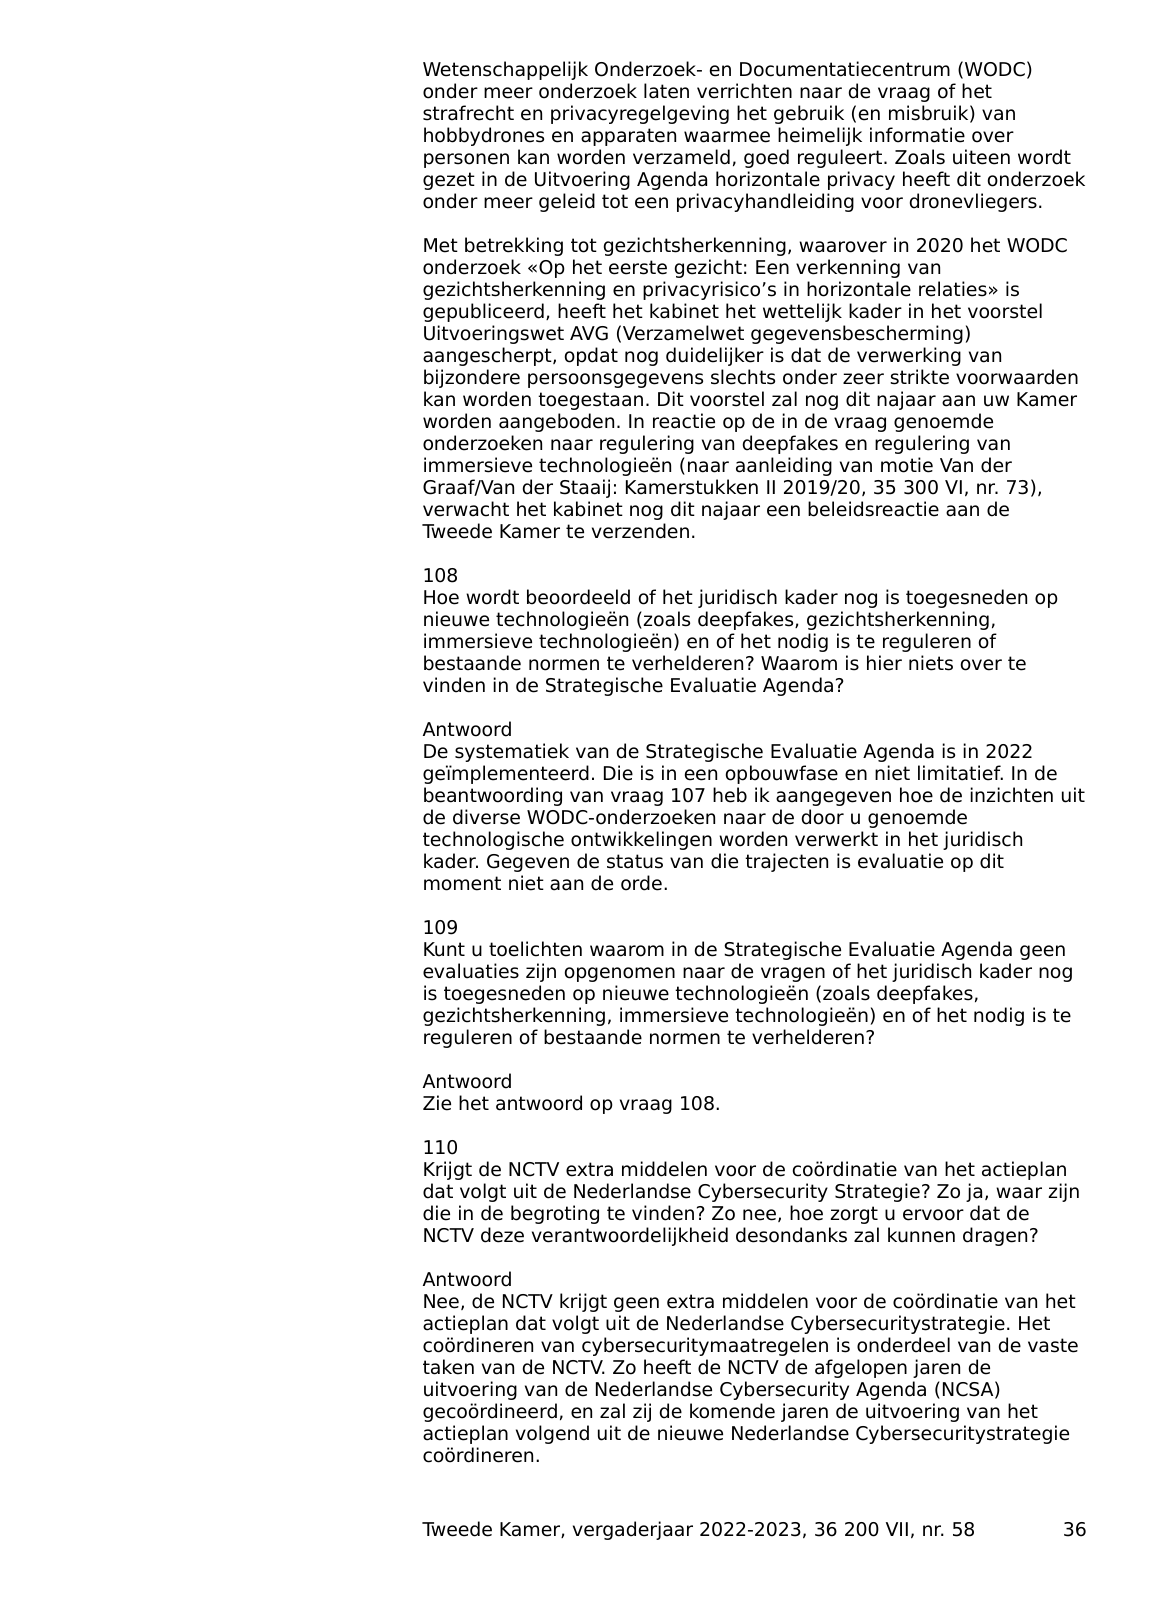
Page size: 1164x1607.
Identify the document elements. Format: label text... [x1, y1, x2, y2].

text Antwoord [422, 1071, 1087, 1093]
text Nee, de NCTV krijgt geen extra middelen voor de coördinatie van het actieplan dat volgt uit de Nederlandse Cybersecuritystrategie. Het coördineren van cybersecuritymaatregelen is onderdeel van de vaste taken van de NCTV. Zo heeft de NCTV de afgelopen jaren de uitvoering van de Nederlandse Cybersecurity Agenda (NCSA) gecoördineerd, en zal zij de komende jaren de uitvoering van het actieplan volgend uit de nieuwe Nederlandse Cybersecuritystrategie coördineren. [422, 1291, 1087, 1467]
text 108 [422, 565, 1087, 587]
text Zie het antwoord op vraag 108. [422, 1093, 1087, 1115]
text Hoe wordt beoordeeld of het juridisch kader nog is toegesneden op nieuwe technologieën (zoals deepfakes, gezichtsherkenning, immersieve technologieën) en of het nodig is te reguleren of bestaande normen te verhelderen? Waarom is hier niets over te vinden in de Strategische Evaluatie Agenda? [422, 587, 1087, 697]
text 109 [422, 917, 1087, 939]
text Kunt u toelichten waarom in de Strategische Evaluatie Agenda geen evaluaties zijn opgenomen naar de vragen of het juridisch kader nog is toegesneden op nieuwe technologieën (zoals deepfakes, gezichtsherkenning, immersieve technologieën) en of het nodig is te reguleren of bestaande normen te verhelderen? [422, 939, 1087, 1049]
text Met betrekking tot gezichtsherkenning, waarover in 2020 het WODC onderzoek «Op het eerste gezicht: Een verkenning van gezichtsherkenning en privacyrisico’s in horizontale relaties» is gepubliceerd, heeft het kabinet het wettelijk kader in het voorstel Uitvoeringswet AVG (Verzamelwet gegevensbescherming) aangescherpt, opdat nog duidelijker is dat de verwerking van bijzondere persoonsgegevens slechts onder zeer strikte voorwaarden kan worden toegestaan. Dit voorstel zal nog dit najaar aan uw Kamer worden aangeboden. In reactie op de in de vraag genoemde onderzoeken naar regulering van deepfakes en regulering van immersieve technologieën (naar aanleiding van motie Van der Graaf/Van der Staaij: Kamerstukken II 2019/20, 35 300 VI, nr. 73), verwacht het kabinet nog dit najaar een beleidsreactie aan de Tweede Kamer te verzenden. [422, 235, 1087, 543]
text De systematiek van de Strategische Evaluatie Agenda is in 2022 geïmplementeerd. Die is in een opbouwfase en niet limitatief. In de beantwoording van vraag 107 heb ik aangegeven hoe de inzichten uit de diverse WODC-onderzoeken naar de door u genoemde technologische ontwikkelingen worden verwerkt in het juridisch kader. Gegeven de status van die trajecten is evaluatie op dit moment niet aan de orde. [422, 741, 1087, 895]
text 110 [422, 1137, 1087, 1159]
text Antwoord [422, 1269, 1087, 1291]
text Wetenschappelijk Onderzoek- en Documentatiecentrum (WODC) onder meer onderzoek laten verrichten naar de vraag of het strafrecht en privacyregelgeving het gebruik (en misbruik) van hobbydrones en apparaten waarmee heimelijk informatie over personen kan worden verzameld, goed reguleert. Zoals uiteen wordt gezet in de Uitvoering Agenda horizontale privacy heeft dit onderzoek onder meer geleid tot een privacyhandleiding voor dronevliegers. [422, 59, 1087, 213]
text Antwoord [422, 719, 1087, 741]
text Krijgt de NCTV extra middelen voor de coördinatie van het actieplan dat volgt uit de Nederlandse Cybersecurity Strategie? Zo ja, waar zijn die in de begroting te vinden? Zo nee, hoe zorgt u ervoor dat de NCTV deze verantwoordelijkheid desondanks zal kunnen dragen? [422, 1159, 1087, 1247]
